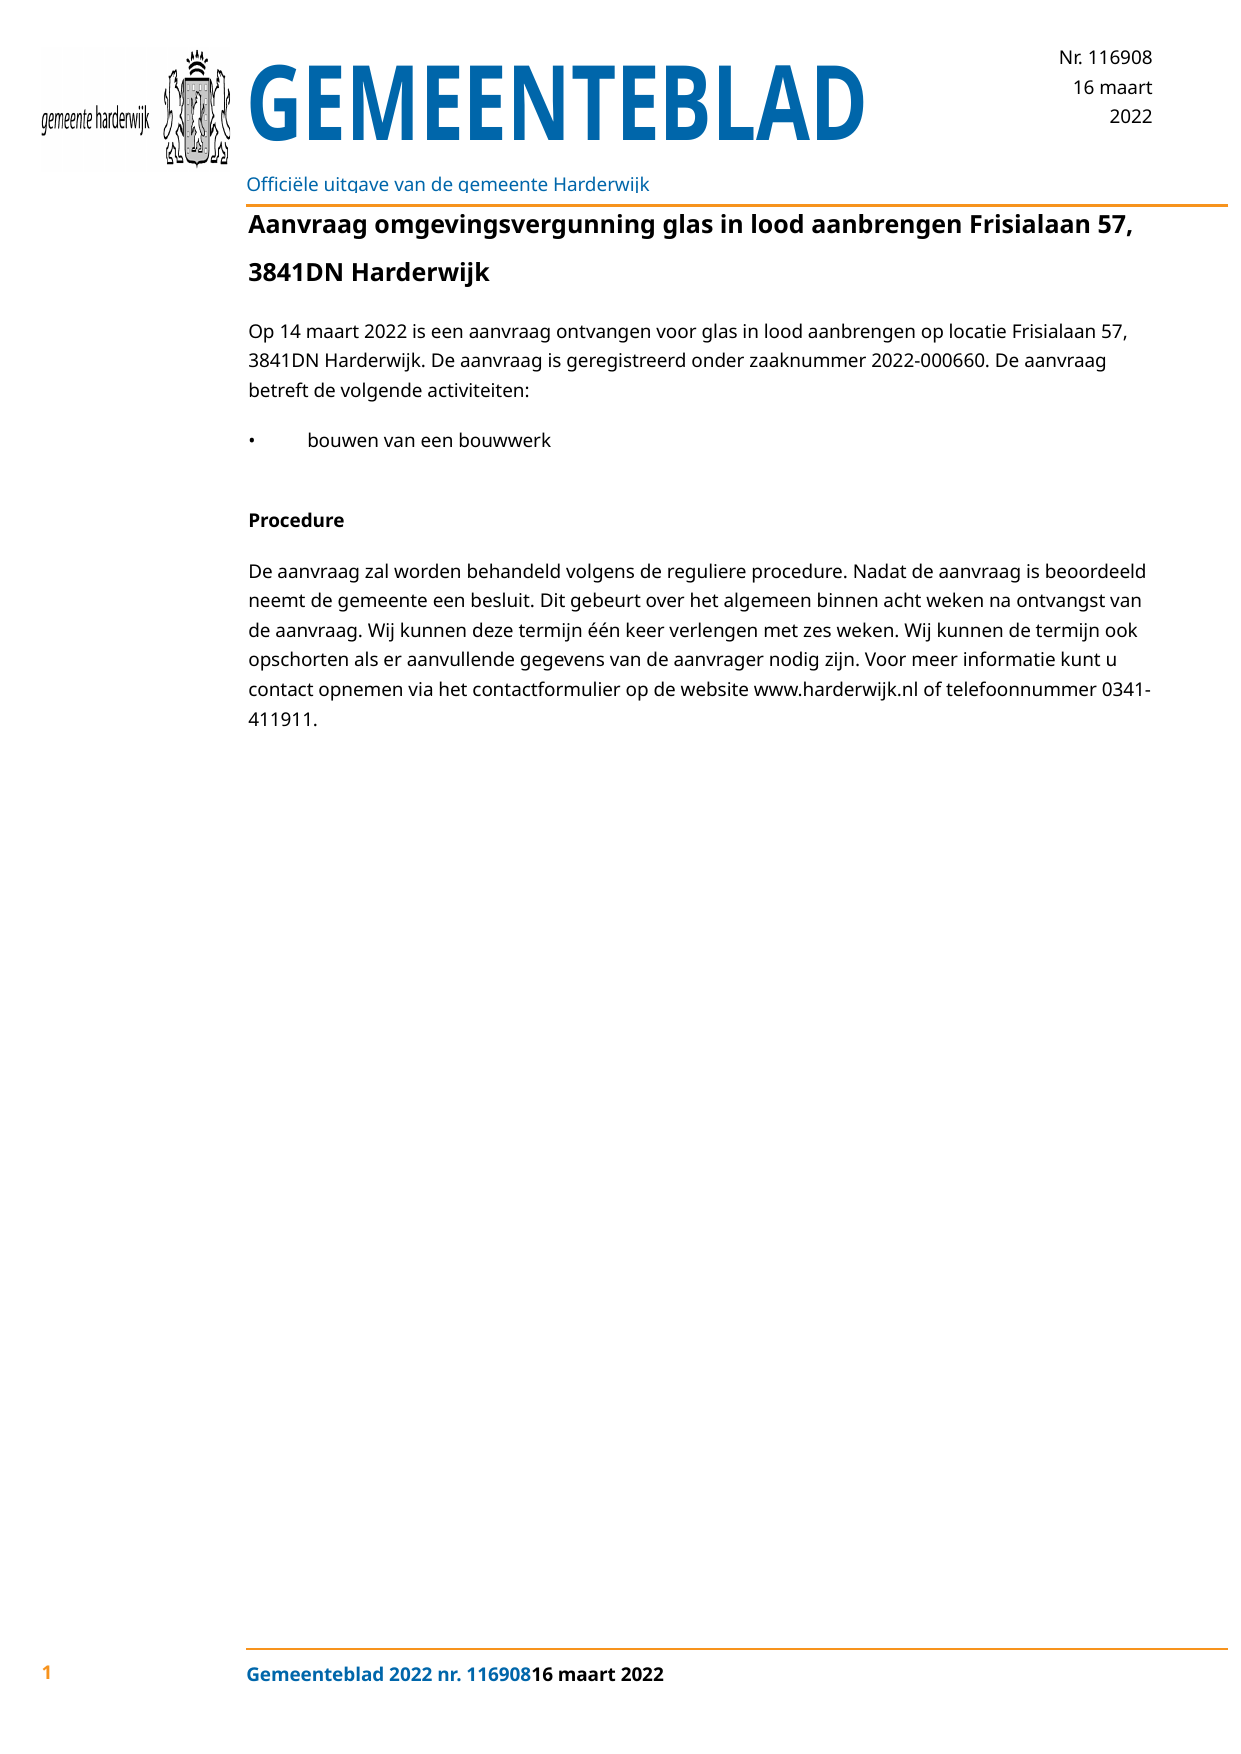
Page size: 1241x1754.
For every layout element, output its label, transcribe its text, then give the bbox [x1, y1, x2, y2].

text De aanvraag zal worden behandeld volgens de reguliere procedure. Nadat de aanvraag is beoordeeld neemt de gemeente een besluit. Dit gebeurt over het algemeen binnen acht weken na ontvangst van de aanvraag. Wij kunnen deze termijn één keer verlengen met zes weken. Wij kunnen de termijn ook opschorten als er aanvullende gegevens van de aanvrager nodig zijn. Voor meer informatie kunt u contact opnemen via het contactformulier op de website www.harderwijk.nl of telefoonnummer 0341-411911. [248, 558, 1152, 732]
text Op 14 maart 2022 is een aanvraag ontvangen voor glas in lood aanbrengen op locatie Frisialaan 57, 3841DN Harderwijk. De aanvraag is geregistreerd onder zaaknummer 2022-000660. De aanvraag betreft de volgende activiteiten: [248, 318, 1152, 403]
text Procedure [248, 507, 1152, 533]
picture [41, 47, 231, 172]
list bouwen van een bouwwerk [248, 427, 1152, 453]
text Aanvraag omgevingsvergunning glas in lood aanbrengen Frisialaan 57, 3841DN Harderwijk [248, 207, 1152, 288]
